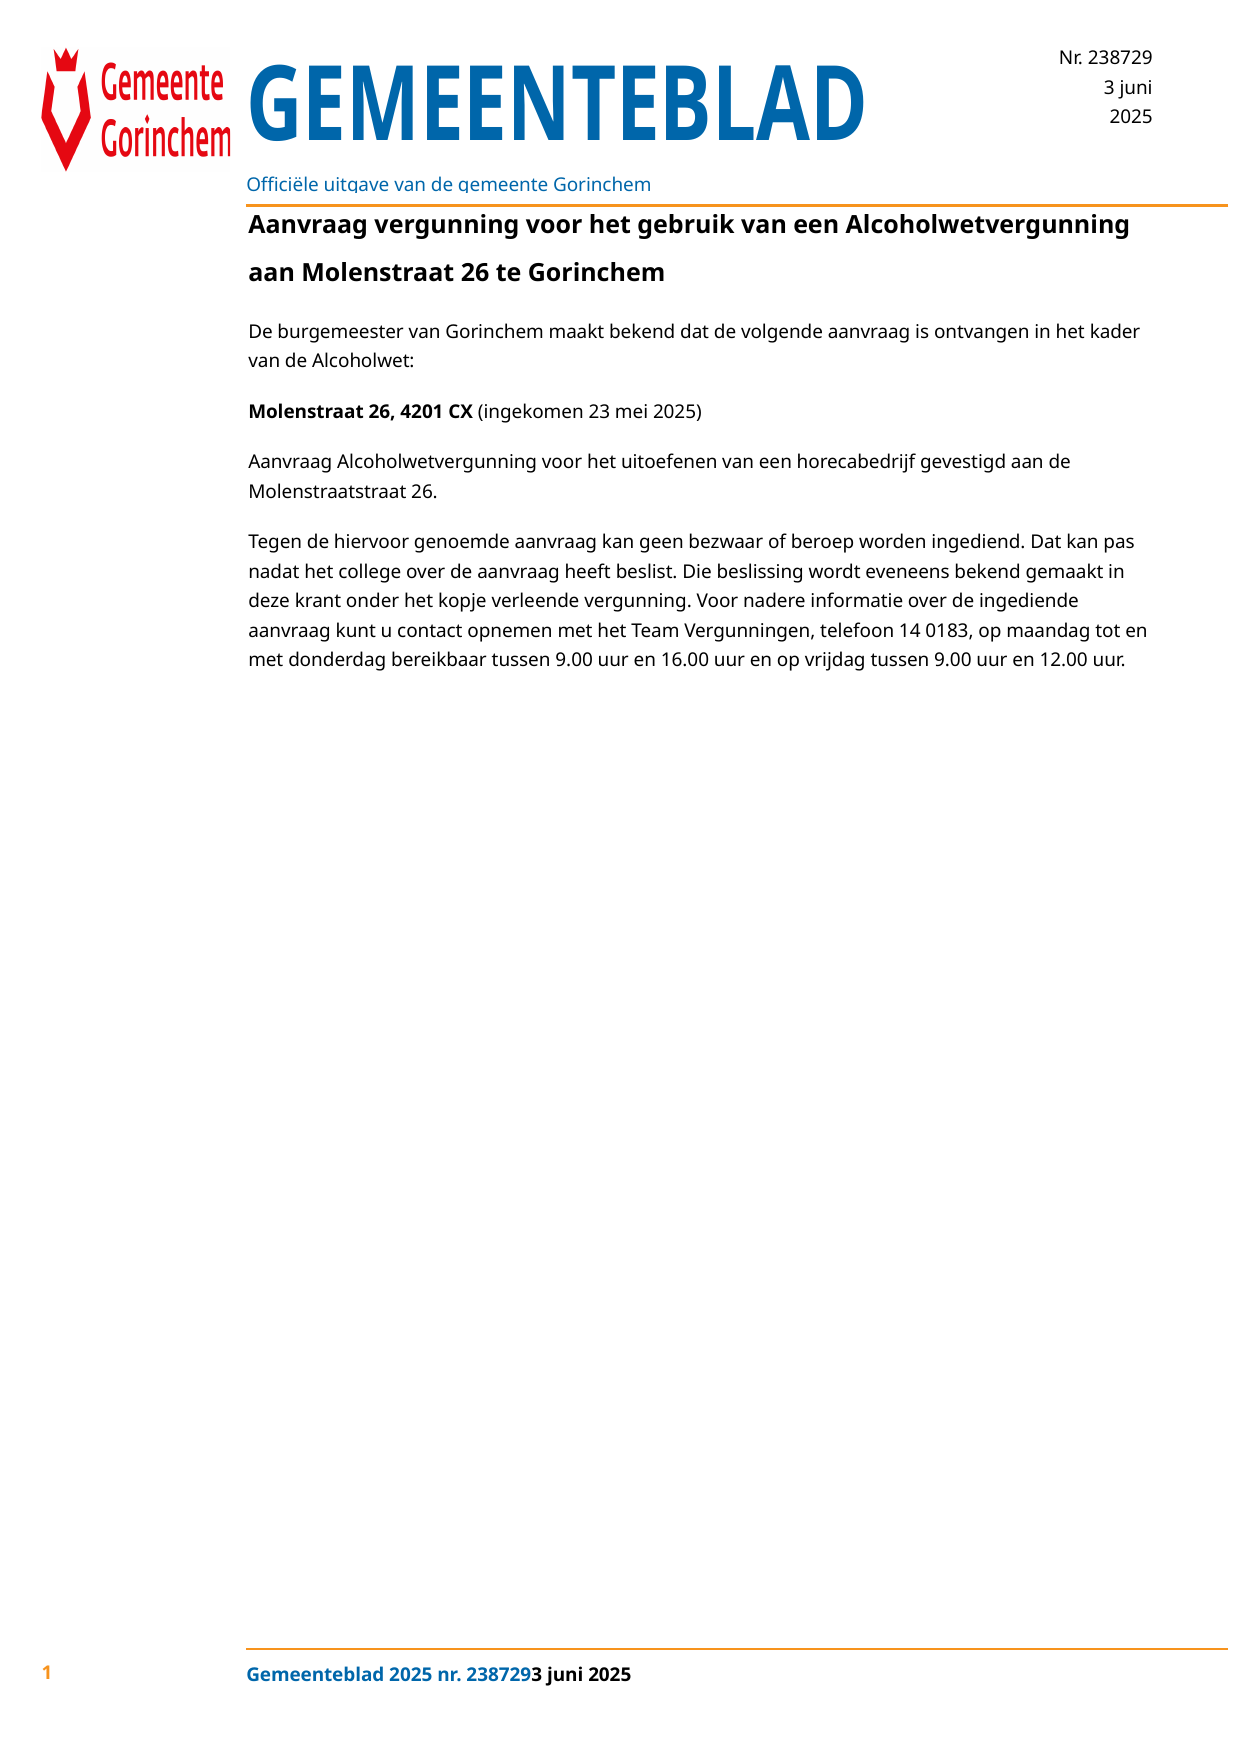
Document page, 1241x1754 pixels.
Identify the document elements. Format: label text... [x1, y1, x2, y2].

text Tegen de hiervoor genoemde aanvraag kan geen bezwaar of beroep worden ingediend. Dat kan pas nadat het college over de aanvraag heeft beslist. Die beslissing wordt eveneens bekend gemaakt in deze krant onder het kopje verleende vergunning. Voor nadere informatie over de ingediende aanvraag kunt u contact opnemen met het Team Vergunningen, telefoon 14 0183, op maandag tot en met donderdag bereikbaar tussen 9.00 uur en 16.00 uur en op vrijdag tussen 9.00 uur en 12.00 uur. [248, 528, 1152, 672]
text De burgemeester van Gorinchem maakt bekend dat de volgende aanvraag is ontvangen in het kader van de Alcoholwet: [248, 318, 1152, 373]
text Molenstraat 26, 4201 CX (ingekomen 23 mei 2025) [248, 398, 1152, 424]
text Aanvraag Alcoholwetvergunning voor het uitoefenen van een horecabedrijf gevestigd aan de Molenstraatstraat 26. [248, 448, 1152, 504]
text Aanvraag vergunning voor het gebruik van een Alcoholwetvergunning aan Molenstraat 26 te Gorinchem [248, 207, 1152, 288]
picture [41, 47, 231, 172]
